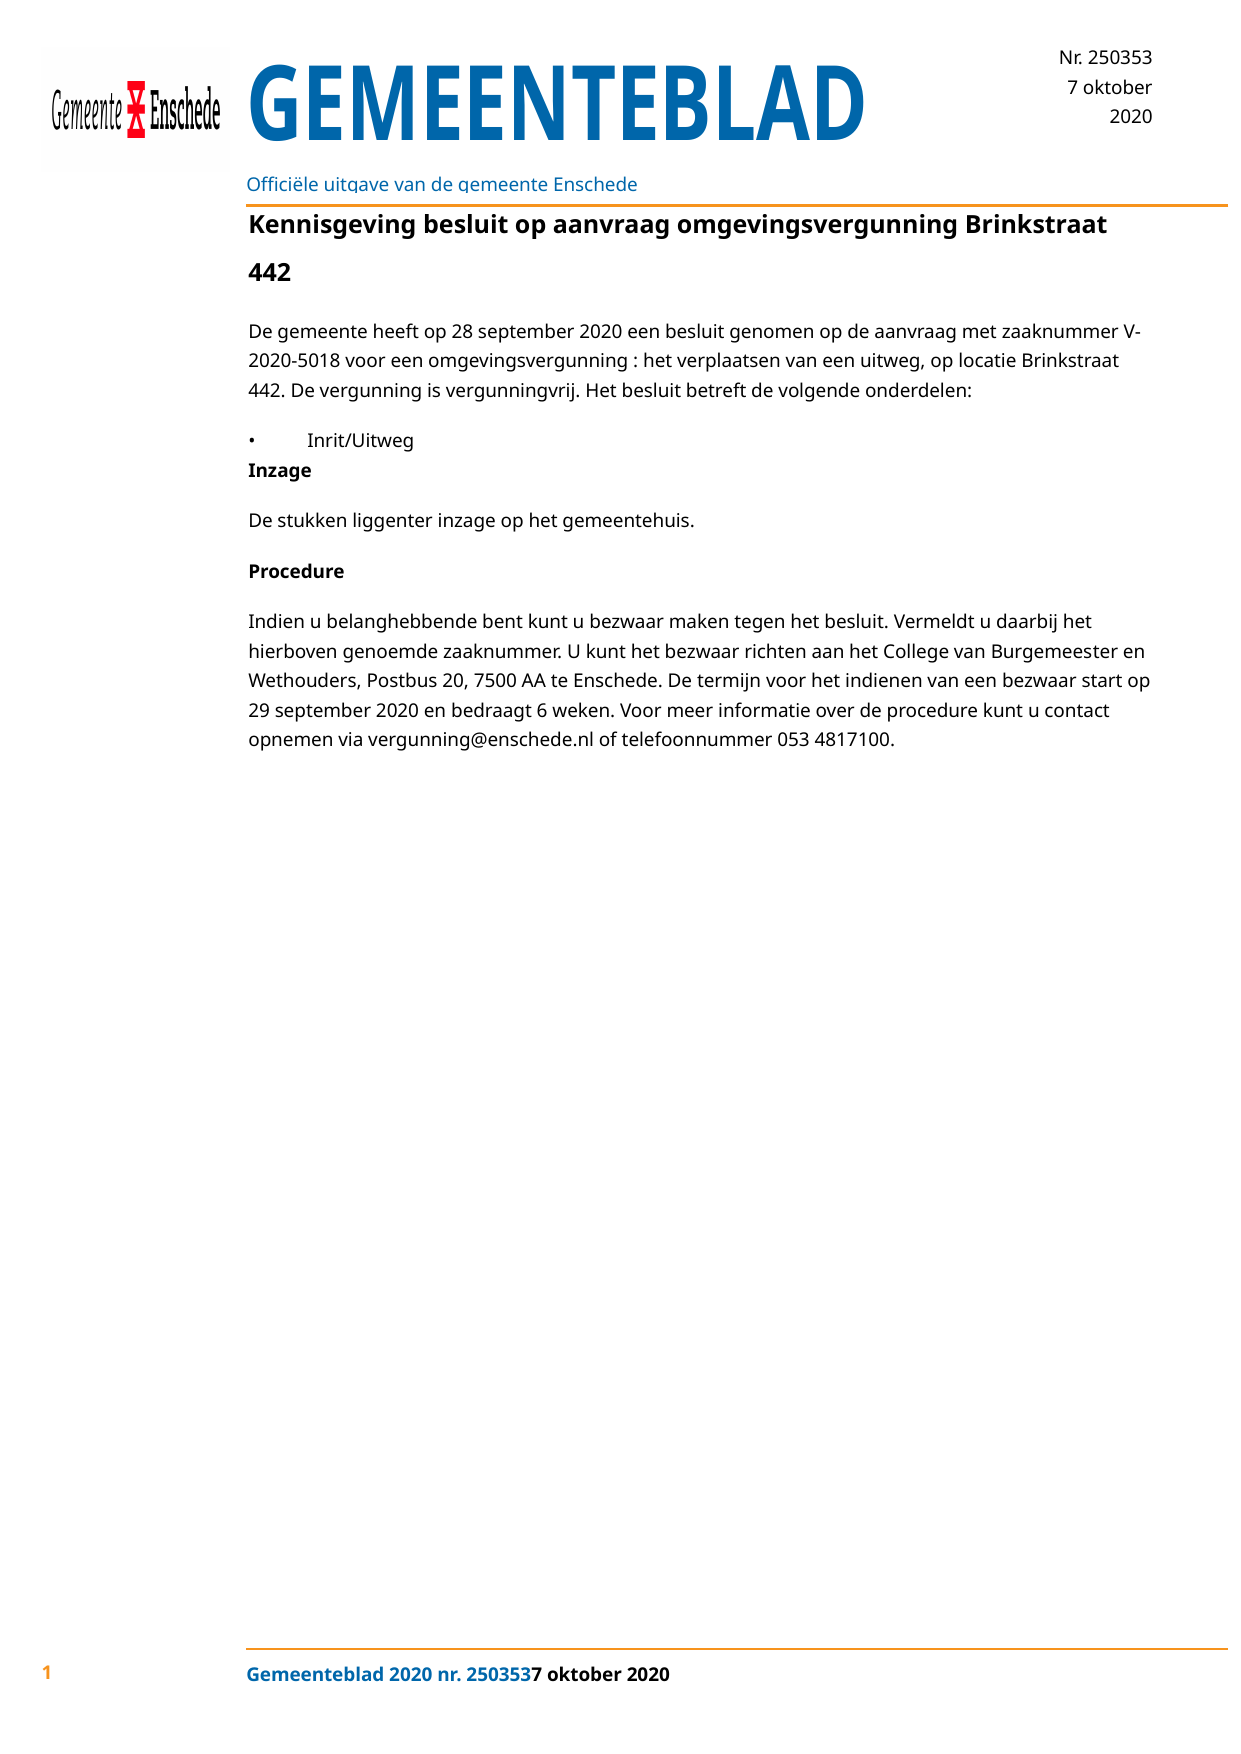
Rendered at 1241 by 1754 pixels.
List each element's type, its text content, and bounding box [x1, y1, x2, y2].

picture [41, 47, 231, 172]
list Inrit/Uitweg [248, 427, 1152, 453]
text De gemeente heeft op 28 september 2020 een besluit genomen op de aanvraag met zaaknummer V-2020-5018 voor een omgevingsvergunning : het verplaatsen van een uitweg, op locatie Brinkstraat 442. De vergunning is vergunningvrij. Het besluit betreft de volgende onderdelen: [248, 318, 1152, 403]
text Kennisgeving besluit op aanvraag omgevingsvergunning Brinkstraat 442 [248, 207, 1152, 288]
text Procedure [248, 558, 1152, 584]
text Indien u belanghebbende bent kunt u bezwaar maken tegen het besluit. Vermeldt u daarbij het hierboven genoemde zaaknummer. U kunt het bezwaar richten aan het College van Burgemees­ter en Wethouders, Postbus 20, 7500 AA te Enschede. De termijn voor het indienen van een bezwaar start op 29 september 2020 en bedraagt 6 weken. Voor meer informatie over de procedure kunt u contact opnemen via vergunning@enschede.nl of telefoonnummer 053 4817100. [248, 608, 1152, 752]
text Inzage [248, 457, 1152, 483]
text De stukken liggenter inzage op het gemeentehuis. [248, 507, 1152, 533]
